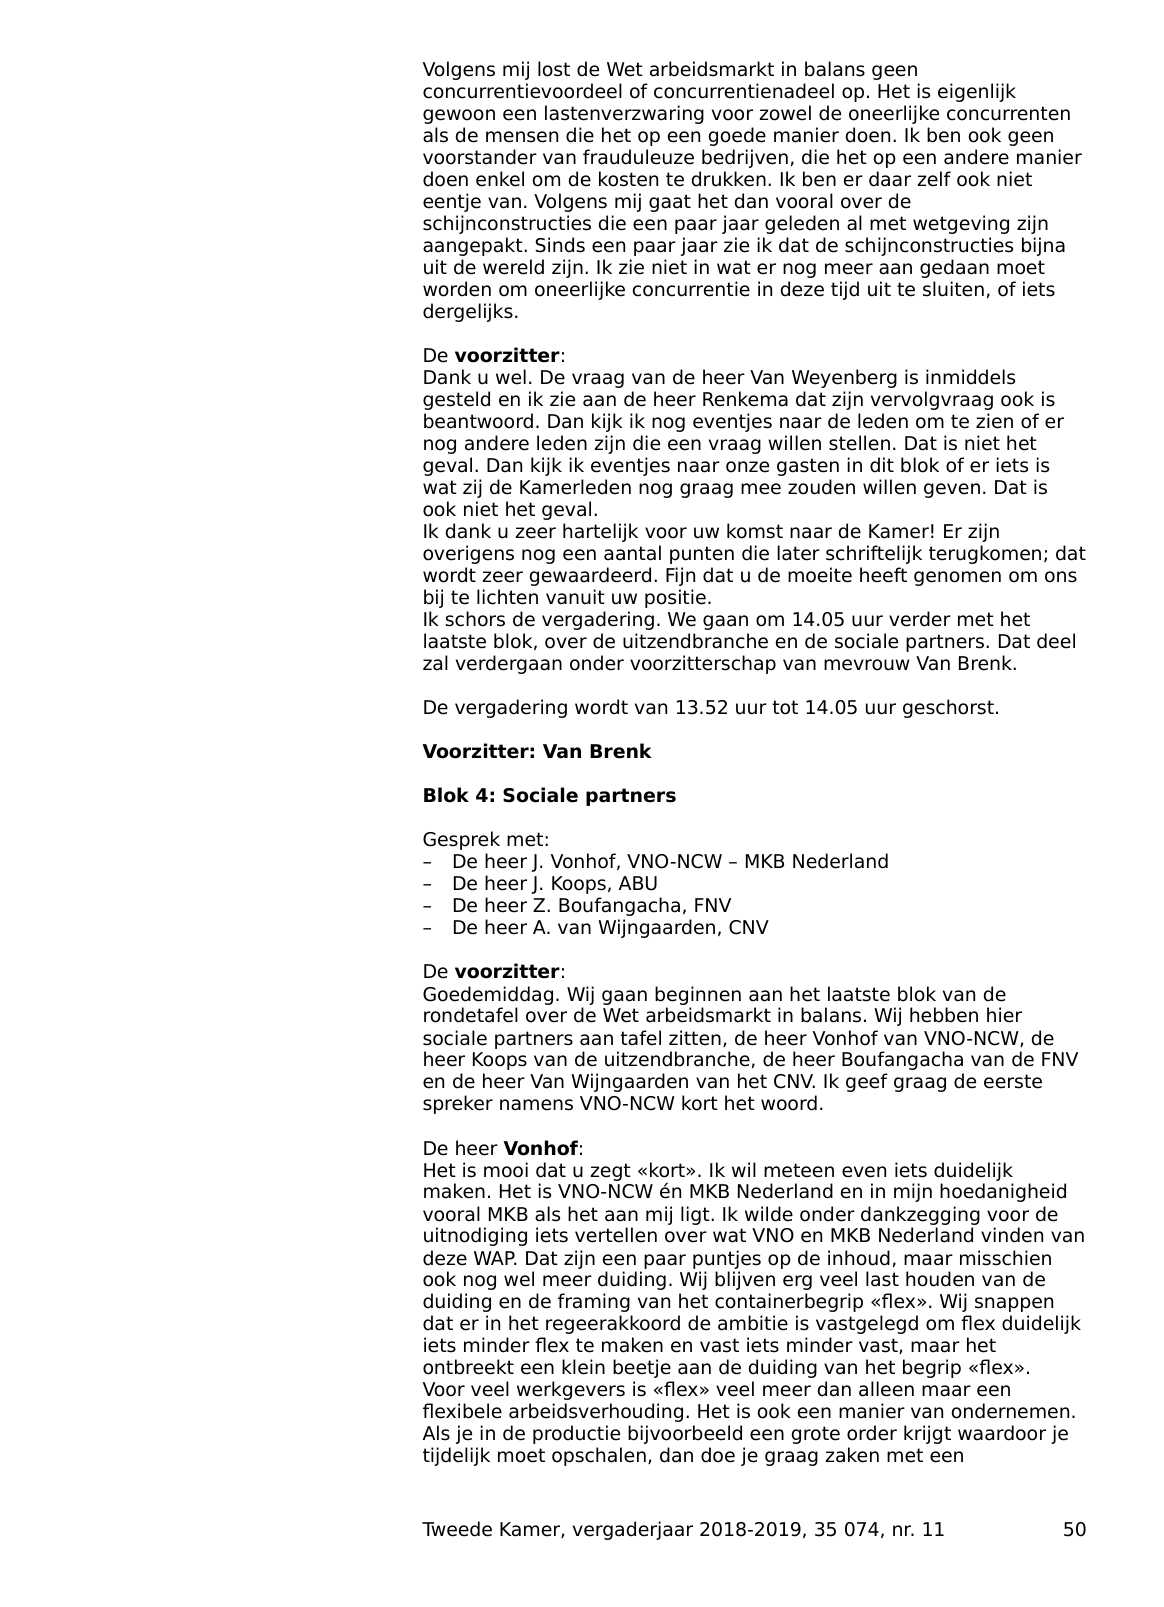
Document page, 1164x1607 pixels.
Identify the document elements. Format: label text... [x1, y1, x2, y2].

text De heer Vonhof: [422, 1137, 1087, 1159]
text Ik dank u zeer hartelijk voor uw komst naar de Kamer! Er zijn overigens nog een aantal punten die later schriftelijk terugkomen; dat wordt zeer gewaardeerd. Fijn dat u de moeite heeft genomen om ons bij te lichten vanuit uw positie. [422, 521, 1087, 609]
subtitle Voorzitter: Van Brenk [422, 741, 1087, 763]
text – De heer Z. Boufangacha, FNV [422, 895, 1087, 917]
text De voorzitter: [422, 345, 1087, 367]
text Volgens mij lost de Wet arbeidsmarkt in balans geen concurrentievoordeel of concurrentienadeel op. Het is eigenlijk gewoon een lastenverzwaring voor zowel de oneerlijke concurrenten als de mensen die het op een goede manier doen. Ik ben ook geen voorstander van frauduleuze bedrijven, die het op een andere manier doen enkel om de kosten te drukken. Ik ben er daar zelf ook niet eentje van. Volgens mij gaat het dan vooral over de schijnconstructies die een paar jaar geleden al met wetgeving zijn aangepakt. Sinds een paar jaar zie ik dat de schijnconstructies bijna uit de wereld zijn. Ik zie niet in wat er nog meer aan gedaan moet worden om oneerlijke concurrentie in deze tijd uit te sluiten, of iets dergelijks. [422, 59, 1087, 323]
text Het is mooi dat u zegt «kort». Ik wil meteen even iets duidelijk maken. Het is VNO-NCW én MKB Nederland en in mijn hoedanigheid vooral MKB als het aan mij ligt. Ik wilde onder dankzegging voor de uitnodiging iets vertellen over wat VNO en MKB Nederland vinden van deze WAP. Dat zijn een paar puntjes op de inhoud, maar misschien ook nog wel meer duiding. Wij blijven erg veel last houden van de duiding en de framing van het containerbegrip «flex». Wij snappen dat er in het regeerakkoord de ambitie is vastgelegd om flex duidelijk iets minder flex te maken en vast iets minder vast, maar het ontbreekt een klein beetje aan de duiding van het begrip «flex». [422, 1159, 1087, 1379]
text – De heer J. Vonhof, VNO-NCW – MKB Nederland [422, 851, 1087, 873]
text Gesprek met: [422, 829, 1087, 851]
text Goedemiddag. Wij gaan beginnen aan het laatste blok van de rondetafel over de Wet arbeidsmarkt in balans. Wij hebben hier sociale partners aan tafel zitten, de heer Vonhof van VNO-NCW, de heer Koops van de uitzendbranche, de heer Boufangacha van de FNV en de heer Van Wijngaarden van het CNV. Ik geef graag de eerste spreker namens VNO-NCW kort het woord. [422, 983, 1087, 1115]
text – De heer J. Koops, ABU [422, 873, 1087, 895]
text Voor veel werkgevers is «flex» veel meer dan alleen maar een flexibele arbeidsverhouding. Het is ook een manier van ondernemen. Als je in de productie bijvoorbeeld een grote order krijgt waardoor je tijdelijk moet opschalen, dan doe je graag zaken met een [422, 1379, 1087, 1467]
subtitle Blok 4: Sociale partners [422, 785, 1087, 807]
text De vergadering wordt van 13.52 uur tot 14.05 uur geschorst. [422, 697, 1087, 719]
text De voorzitter: [422, 961, 1087, 983]
text – De heer A. van Wijngaarden, CNV [422, 917, 1087, 939]
text Dank u wel. De vraag van de heer Van Weyenberg is inmiddels gesteld en ik zie aan de heer Renkema dat zijn vervolgvraag ook is beantwoord. Dan kijk ik nog eventjes naar de leden om te zien of er nog andere leden zijn die een vraag willen stellen. Dat is niet het geval. Dan kijk ik eventjes naar onze gasten in dit blok of er iets is wat zij de Kamerleden nog graag mee zouden willen geven. Dat is ook niet het geval. [422, 367, 1087, 521]
text Ik schors de vergadering. We gaan om 14.05 uur verder met het laatste blok, over de uitzendbranche en de sociale partners. Dat deel zal verdergaan onder voorzitterschap van mevrouw Van Brenk. [422, 609, 1087, 675]
